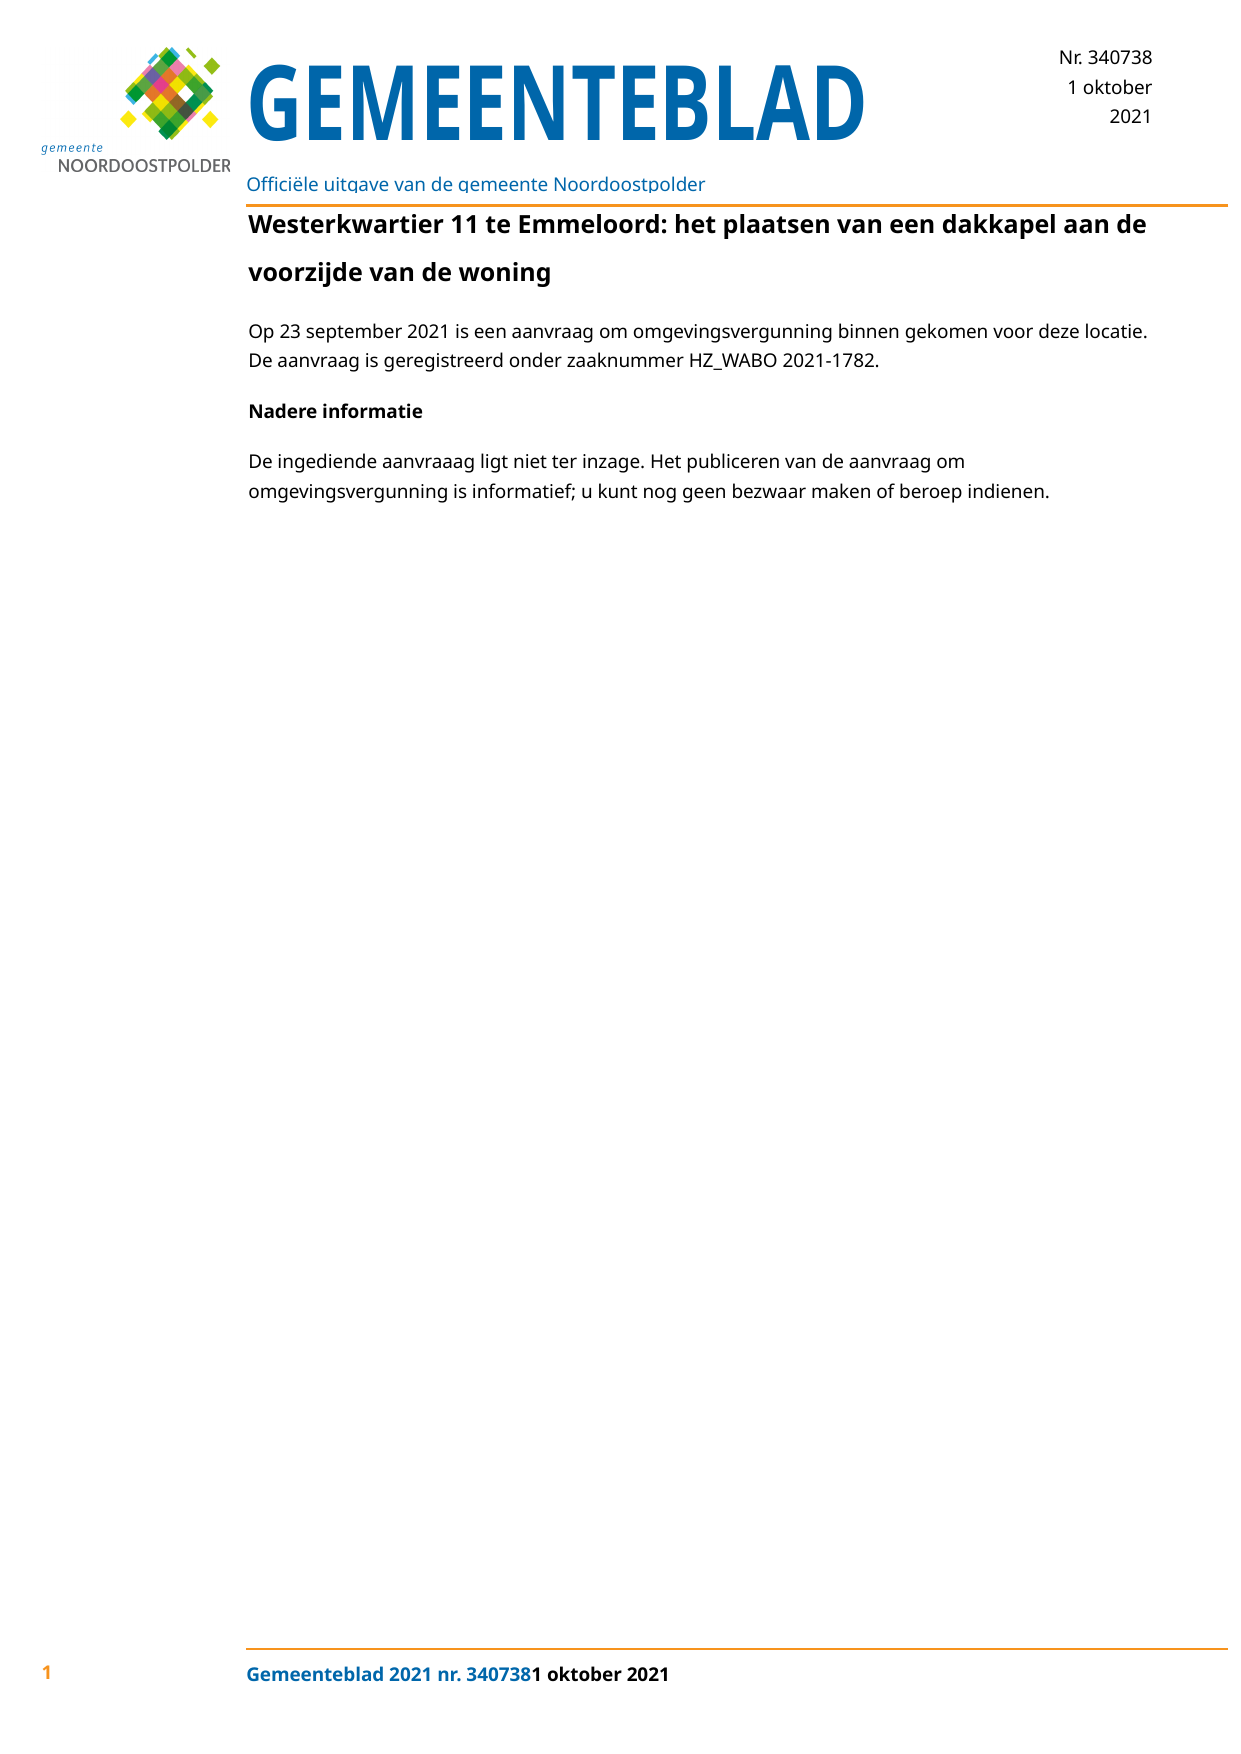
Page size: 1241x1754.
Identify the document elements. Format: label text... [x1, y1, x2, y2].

text Westerkwartier 11 te Emmeloord: het plaatsen van een dakkapel aan de voorzijde van de woning [248, 207, 1152, 288]
text Nadere informatie [248, 398, 1152, 424]
text Op 23 september 2021 is een aanvraag om omgevingsvergunning binnen gekomen voor deze locatie. De aanvraag is geregistreerd onder zaaknummer HZ_WABO 2021-1782. [248, 318, 1152, 373]
text De ingediende aanvraaag ligt niet ter inzage. Het publiceren van de aanvraag om omgevingsvergunning is informatief; u kunt nog geen bezwaar maken of beroep indienen. [248, 448, 1152, 504]
picture [41, 47, 231, 172]
